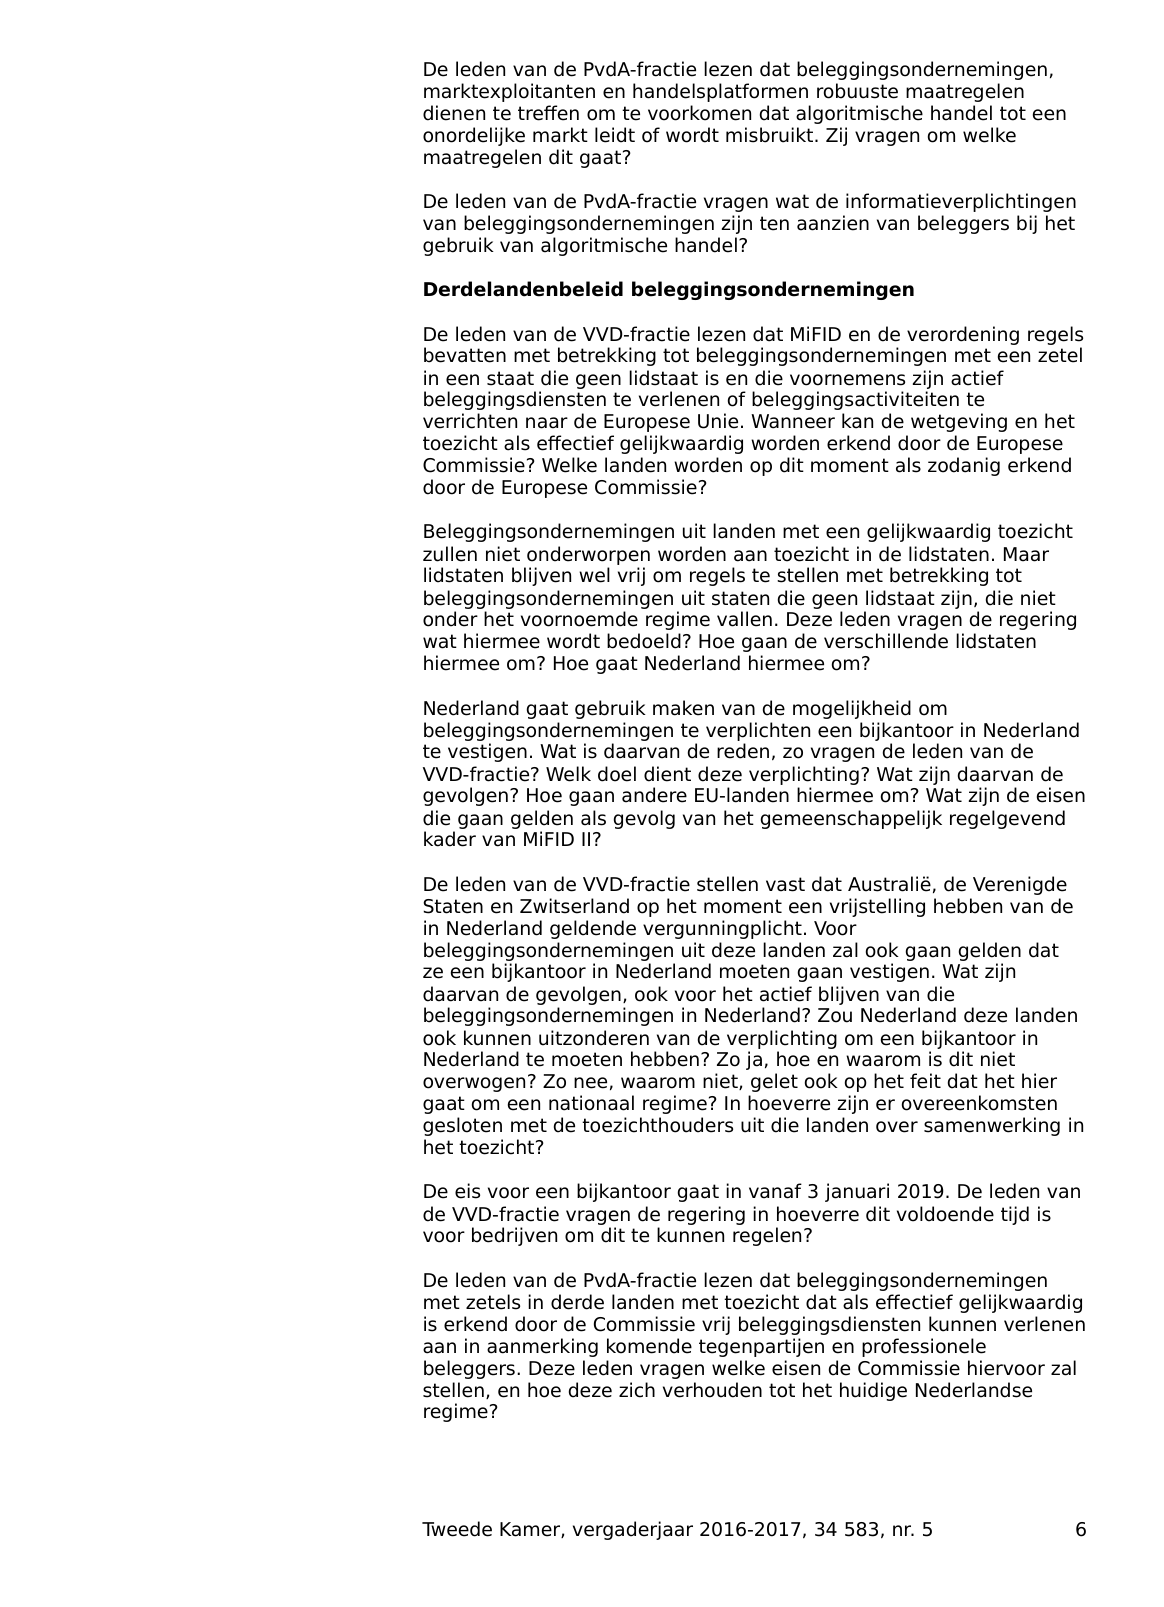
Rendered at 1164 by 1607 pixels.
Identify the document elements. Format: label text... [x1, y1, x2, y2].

text De leden van de PvdA-fractie vragen wat de informatieverplichtingen van beleggingsondernemingen zijn ten aanzien van beleggers bij het gebruik van algoritmische handel? [422, 191, 1087, 257]
text De eis voor een bijkantoor gaat in vanaf 3 januari 2019. De leden van de VVD-fractie vragen de regering in hoeverre dit voldoende tijd is voor bedrijven om dit te kunnen regelen? [422, 1181, 1087, 1247]
text De leden van de VVD-fractie lezen dat MiFID en de verordening regels bevatten met betrekking tot beleggingsondernemingen met een zetel in een staat die geen lidstaat is en die voornemens zijn actief beleggingsdiensten te verlenen of beleggingsactiviteiten te verrichten naar de Europese Unie. Wanneer kan de wetgeving en het toezicht als effectief gelijkwaardig worden erkend door de Europese Commissie? Welke landen worden op dit moment als zodanig erkend door de Europese Commissie? [422, 323, 1087, 499]
text Nederland gaat gebruik maken van de mogelijkheid om beleggingsondernemingen te verplichten een bijkantoor in Nederland te vestigen. Wat is daarvan de reden, zo vragen de leden van de VVD-fractie? Welk doel dient deze verplichting? Wat zijn daarvan de gevolgen? Hoe gaan andere EU-landen hiermee om? Wat zijn de eisen die gaan gelden als gevolg van het gemeenschappelijk regelgevend kader van MiFID II? [422, 697, 1087, 851]
subtitle Derdelandenbeleid beleggingsondernemingen [422, 279, 1087, 301]
text De leden van de PvdA-fractie lezen dat beleggingsondernemingen met zetels in derde landen met toezicht dat als effectief gelijkwaardig is erkend door de Commissie vrij beleggingsdiensten kunnen verlenen aan in aanmerking komende tegenpartijen en professionele beleggers. Deze leden vragen welke eisen de Commissie hiervoor zal stellen, en hoe deze zich verhouden tot het huidige Nederlandse regime? [422, 1269, 1087, 1423]
text De leden van de PvdA-fractie lezen dat beleggingsondernemingen, marktexploitanten en handelsplatformen robuuste maatregelen dienen te treffen om te voorkomen dat algoritmische handel tot een onordelijke markt leidt of wordt misbruikt. Zij vragen om welke maatregelen dit gaat? [422, 59, 1087, 169]
text De leden van de VVD-fractie stellen vast dat Australië, de Verenigde Staten en Zwitserland op het moment een vrijstelling hebben van de in Nederland geldende vergunningplicht. Voor beleggingsondernemingen uit deze landen zal ook gaan gelden dat ze een bijkantoor in Nederland moeten gaan vestigen. Wat zijn daarvan de gevolgen, ook voor het actief blijven van die beleggingsondernemingen in Nederland? Zou Nederland deze landen ook kunnen uitzonderen van de verplichting om een bijkantoor in Nederland te moeten hebben? Zo ja, hoe en waarom is dit niet overwogen? Zo nee, waarom niet, gelet ook op het feit dat het hier gaat om een nationaal regime? In hoeverre zijn er overeenkomsten gesloten met de toezichthouders uit die landen over samenwerking in het toezicht? [422, 873, 1087, 1159]
text Beleggingsondernemingen uit landen met een gelijkwaardig toezicht zullen niet onderworpen worden aan toezicht in de lidstaten. Maar lidstaten blijven wel vrij om regels te stellen met betrekking tot beleggingsondernemingen uit staten die geen lidstaat zijn, die niet onder het voornoemde regime vallen. Deze leden vragen de regering wat hiermee wordt bedoeld? Hoe gaan de verschillende lidstaten hiermee om? Hoe gaat Nederland hiermee om? [422, 521, 1087, 675]
